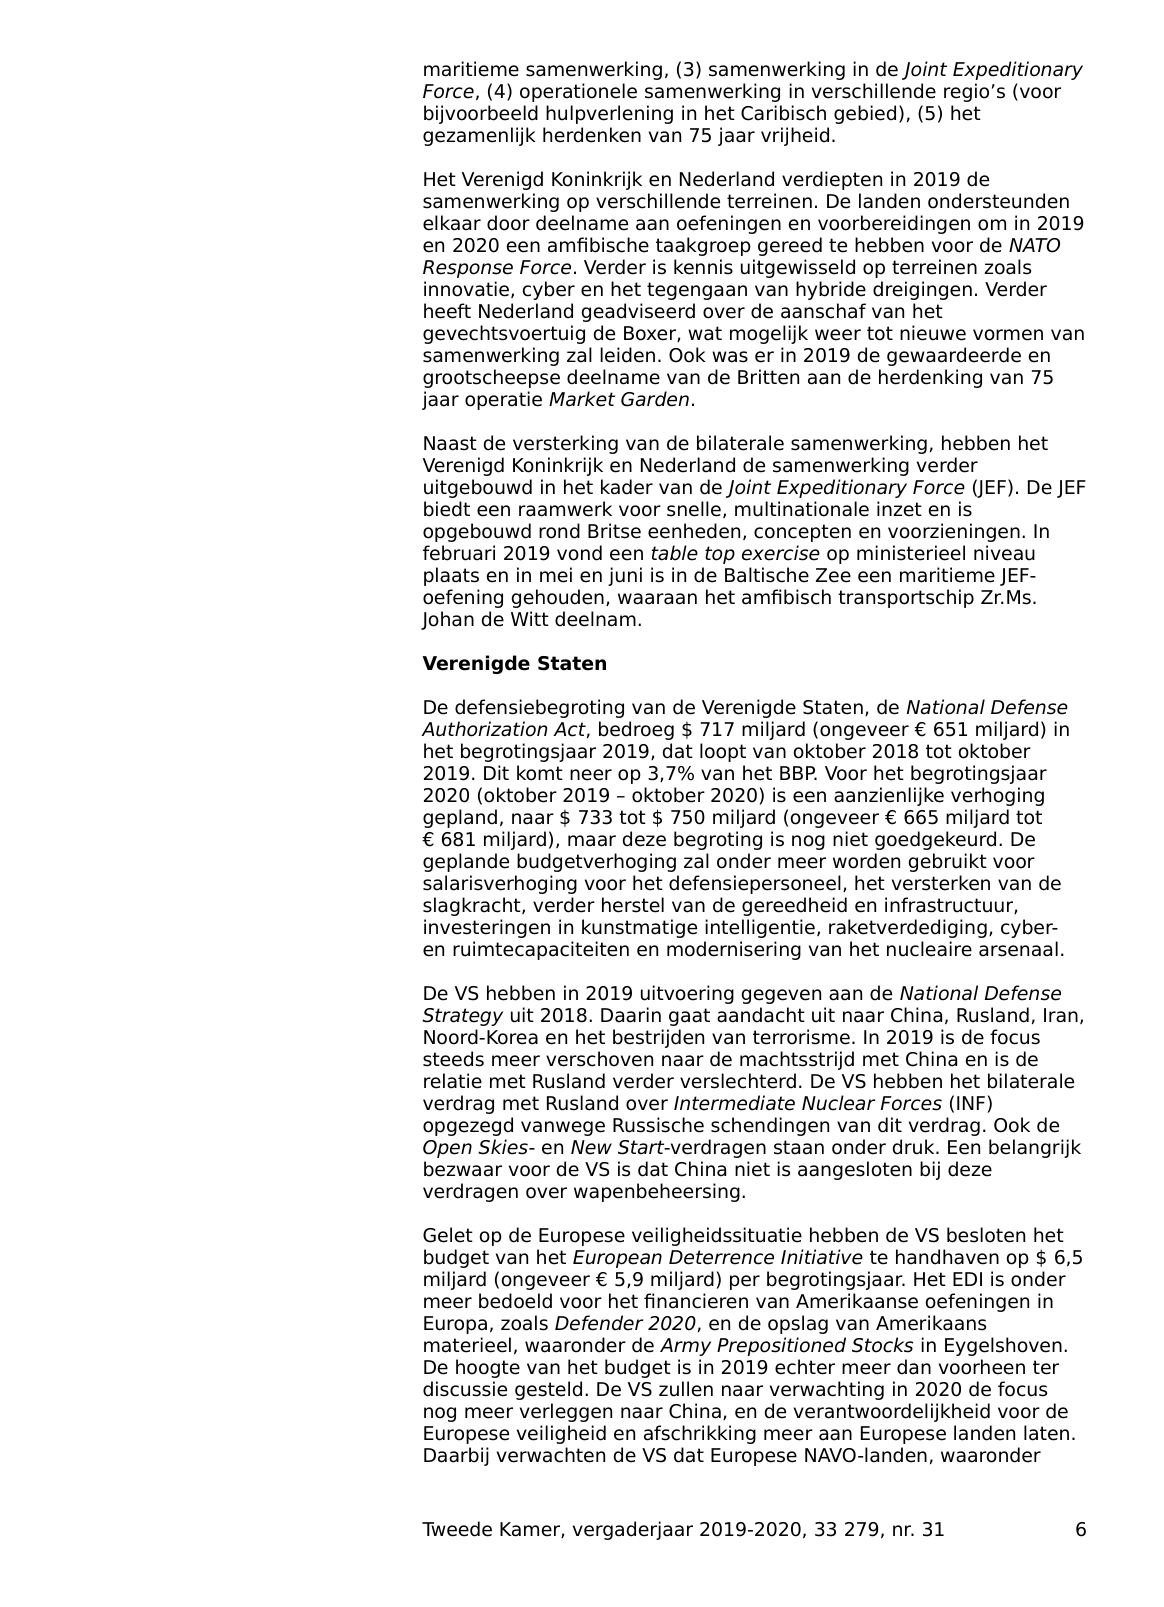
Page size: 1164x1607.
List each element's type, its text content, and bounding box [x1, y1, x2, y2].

text De VS hebben in 2019 uitvoering gegeven aan de National Defense Strategy uit 2018. Daarin gaat aandacht uit naar China, Rusland, Iran, Noord-Korea en het bestrijden van terrorisme. In 2019 is de focus steeds meer verschoven naar de machtsstrijd met China en is de relatie met Rusland verder verslechterd. De VS hebben het bilaterale verdrag met Rusland over Intermediate Nuclear Forces (INF) opgezegd vanwege Russische schendingen van dit verdrag. Ook de Open Skies- en New Start-verdragen staan onder druk. Een belangrijk bezwaar voor de VS is dat China niet is aangesloten bij deze verdragen over wapenbeheersing. [422, 983, 1087, 1203]
text Het Verenigd Koninkrijk en Nederland verdiepten in 2019 de samenwerking op verschillende terreinen. De landen ondersteunden elkaar door deelname aan oefeningen en voorbereidingen om in 2019 en 2020 een amfibische taakgroep gereed te hebben voor de NATO Response Force. Verder is kennis uitgewisseld op terreinen zoals innovatie, cyber en het tegengaan van hybride dreigingen. Verder heeft Nederland geadviseerd over de aanschaf van het gevechtsvoertuig de Boxer, wat mogelijk weer tot nieuwe vormen van samenwerking zal leiden. Ook was er in 2019 de gewaardeerde en grootscheepse deelname van de Britten aan de herdenking van 75 jaar operatie Market Garden. [422, 169, 1087, 411]
text maritieme samenwerking, (3) samenwerking in de Joint Expeditionary Force, (4) operationele samenwerking in verschillende regio’s (voor bijvoorbeeld hulpverlening in het Caribisch gebied), (5) het gezamenlijk herdenken van 75 jaar vrijheid. [422, 59, 1087, 147]
text Gelet op de Europese veiligheidssituatie hebben de VS besloten het budget van het European Deterrence Initiative te handhaven op $ 6,5 miljard (ongeveer € 5,9 miljard) per begrotingsjaar. Het EDI is onder meer bedoeld voor het financieren van Amerikaanse oefeningen in Europa, zoals Defender 2020, en de opslag van Amerikaans materieel, waaronder de Army Prepositioned Stocks in Eygelshoven. De hoogte van het budget is in 2019 echter meer dan voorheen ter discussie gesteld. De VS zullen naar verwachting in 2020 de focus nog meer verleggen naar China, en de verantwoordelijkheid voor de Europese veiligheid en afschrikking meer aan Europese landen laten. Daarbij verwachten de VS dat Europese NAVO-landen, waaronder [422, 1225, 1087, 1467]
text De defensiebegroting van de Verenigde Staten, de National Defense Authorization Act, bedroeg $ 717 miljard (ongeveer € 651 miljard) in het begrotingsjaar 2019, dat loopt van oktober 2018 tot oktober 2019. Dit komt neer op 3,7% van het BBP. Voor het begrotingsjaar 2020 (oktober 2019 – oktober 2020) is een aanzienlijke verhoging gepland, naar $ 733 tot $ 750 miljard (ongeveer € 665 miljard tot € 681 miljard), maar deze begroting is nog niet goedgekeurd. De geplande budgetverhoging zal onder meer worden gebruikt voor salarisverhoging voor het defensiepersoneel, het versterken van de slagkracht, verder herstel van de gereedheid en infrastructuur, investeringen in kunstmatige intelligentie, raketverdediging, cyber- en ruimtecapaciteiten en modernisering van het nucleaire arsenaal. [422, 697, 1087, 961]
subtitle Verenigde Staten [422, 653, 1087, 675]
text Naast de versterking van de bilaterale samenwerking, hebben het Verenigd Koninkrijk en Nederland de samenwerking verder uitgebouwd in het kader van de Joint Expeditionary Force (JEF). De JEF biedt een raamwerk voor snelle, multinationale inzet en is opgebouwd rond Britse eenheden, concepten en voorzieningen. In februari 2019 vond een table top exercise op ministerieel niveau plaats en in mei en juni is in de Baltische Zee een maritieme JEF-oefening gehouden, waaraan het amfibisch transportschip Zr.Ms. Johan de Witt deelnam. [422, 433, 1087, 631]
